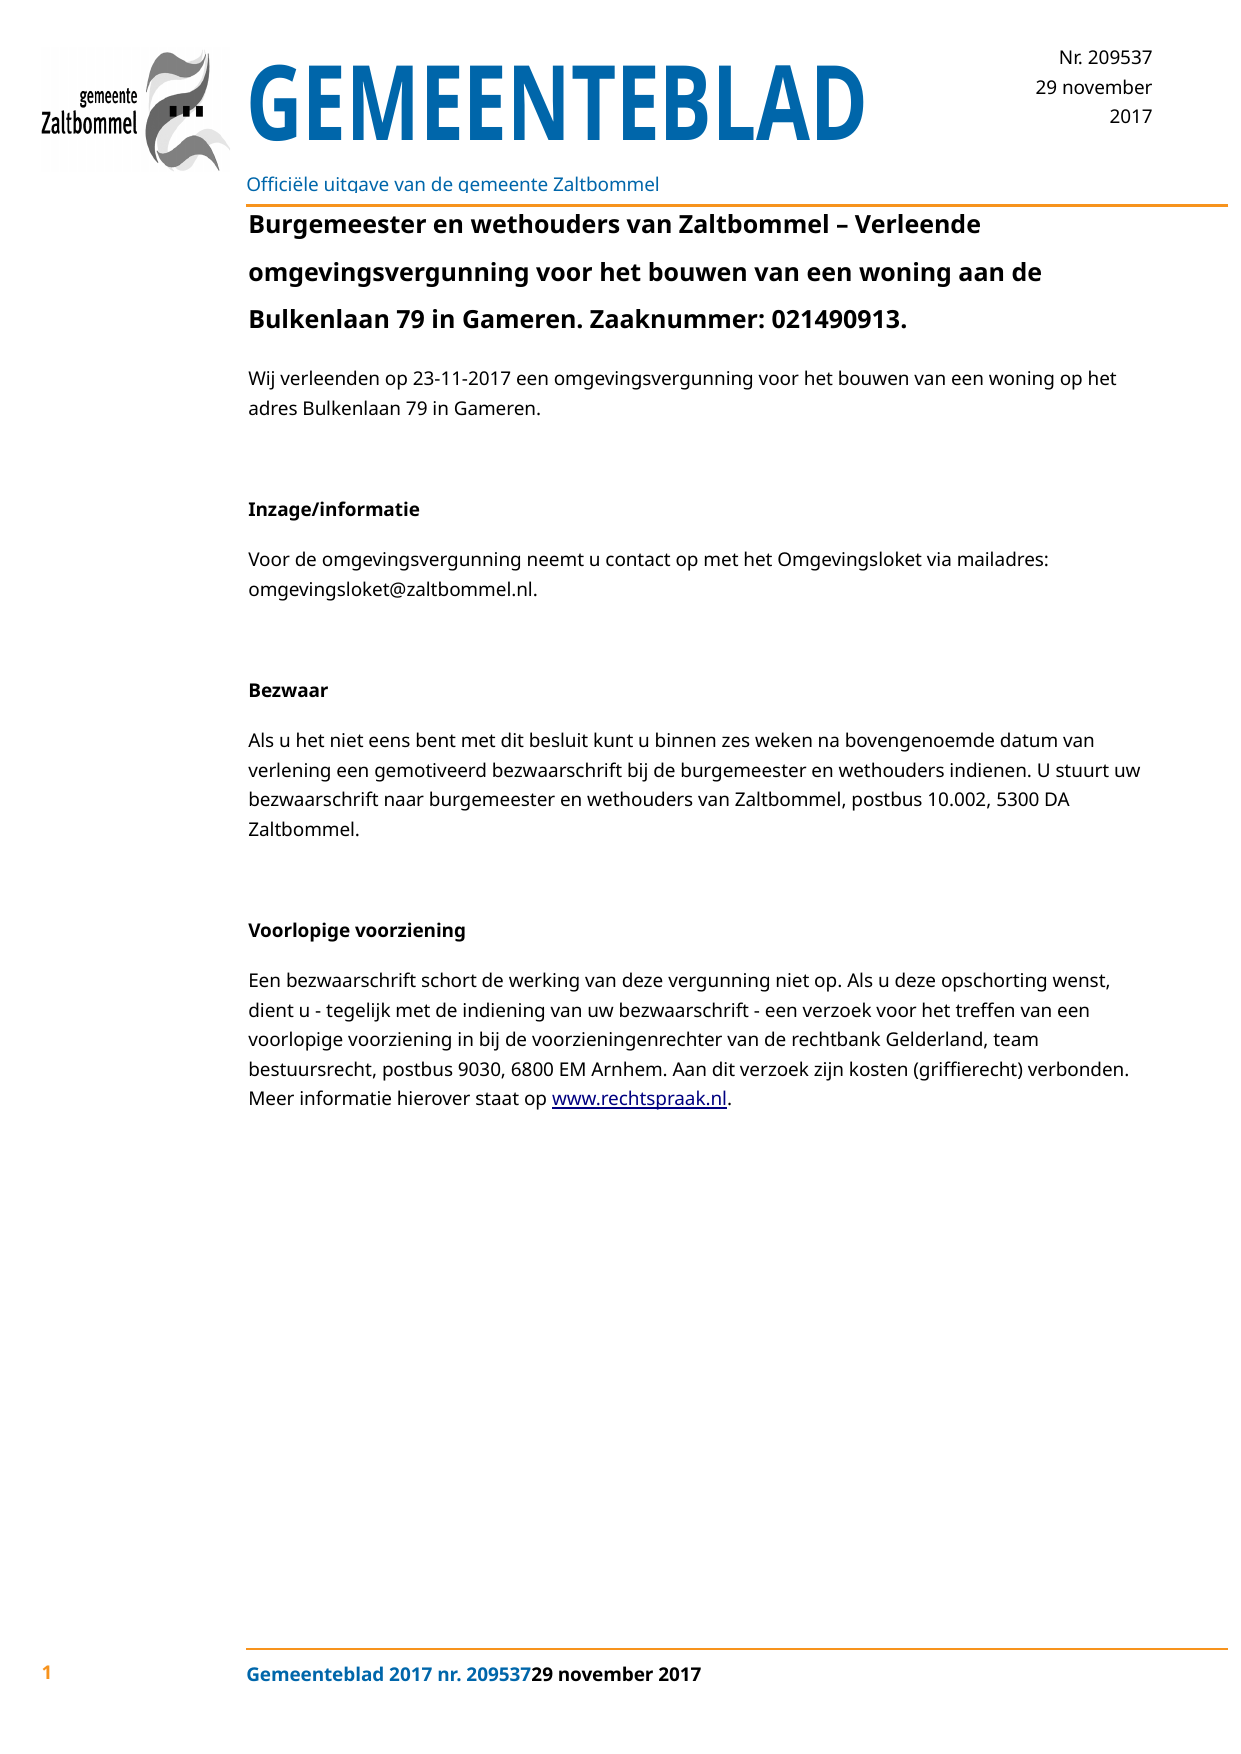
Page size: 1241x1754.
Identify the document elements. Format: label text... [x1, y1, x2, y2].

text Voorlopige voorziening [248, 917, 1152, 942]
text Inzage/informatie [248, 496, 1152, 522]
text Als u het niet eens bent met dit besluit kunt u binnen zes weken na bovengenoemde datum van verlening een gemotiveerd bezwaarschrift bij de burgemeester en wethouders indienen. U stuurt uw bezwaarschrift naar burgemeester en wethouders van Zaltbommel, postbus 10.002, 5300 DA Zaltbommel. [248, 727, 1152, 842]
text Een bezwaarschrift schort de werking van deze vergunning niet op. Als u deze opschorting wenst, dient u - tegelijk met de indiening van uw bezwaarschrift - een verzoek voor het treffen van een voorlopige voorziening in bij de voorzieningenrechter van de rechtbank Gelderland, team bestuursrecht, postbus 9030, 6800 EM Arnhem. Aan dit verzoek zijn kosten (griffierecht) verbonden. Meer informatie hierover staat op www.rechtspraak.nl. [248, 967, 1152, 1111]
text Wij verleenden op 23-11-2017 een omgevingsvergunning voor het bouwen van een woning op het adres Bulkenlaan 79 in Gameren. [248, 366, 1152, 421]
text Voor de omgevingsvergunning neemt u contact op met het Omgevingsloket via mailadres: omgevingsloket@zaltbommel.nl. [248, 546, 1152, 602]
text Burgemeester en wethouders van Zaltbommel – Verleende omgevingsvergunning voor het bouwen van een woning aan de Bulkenlaan 79 in Gameren. Zaaknummer: 021490913. [248, 207, 1152, 336]
text Bezwaar [248, 677, 1152, 702]
picture [41, 47, 231, 172]
